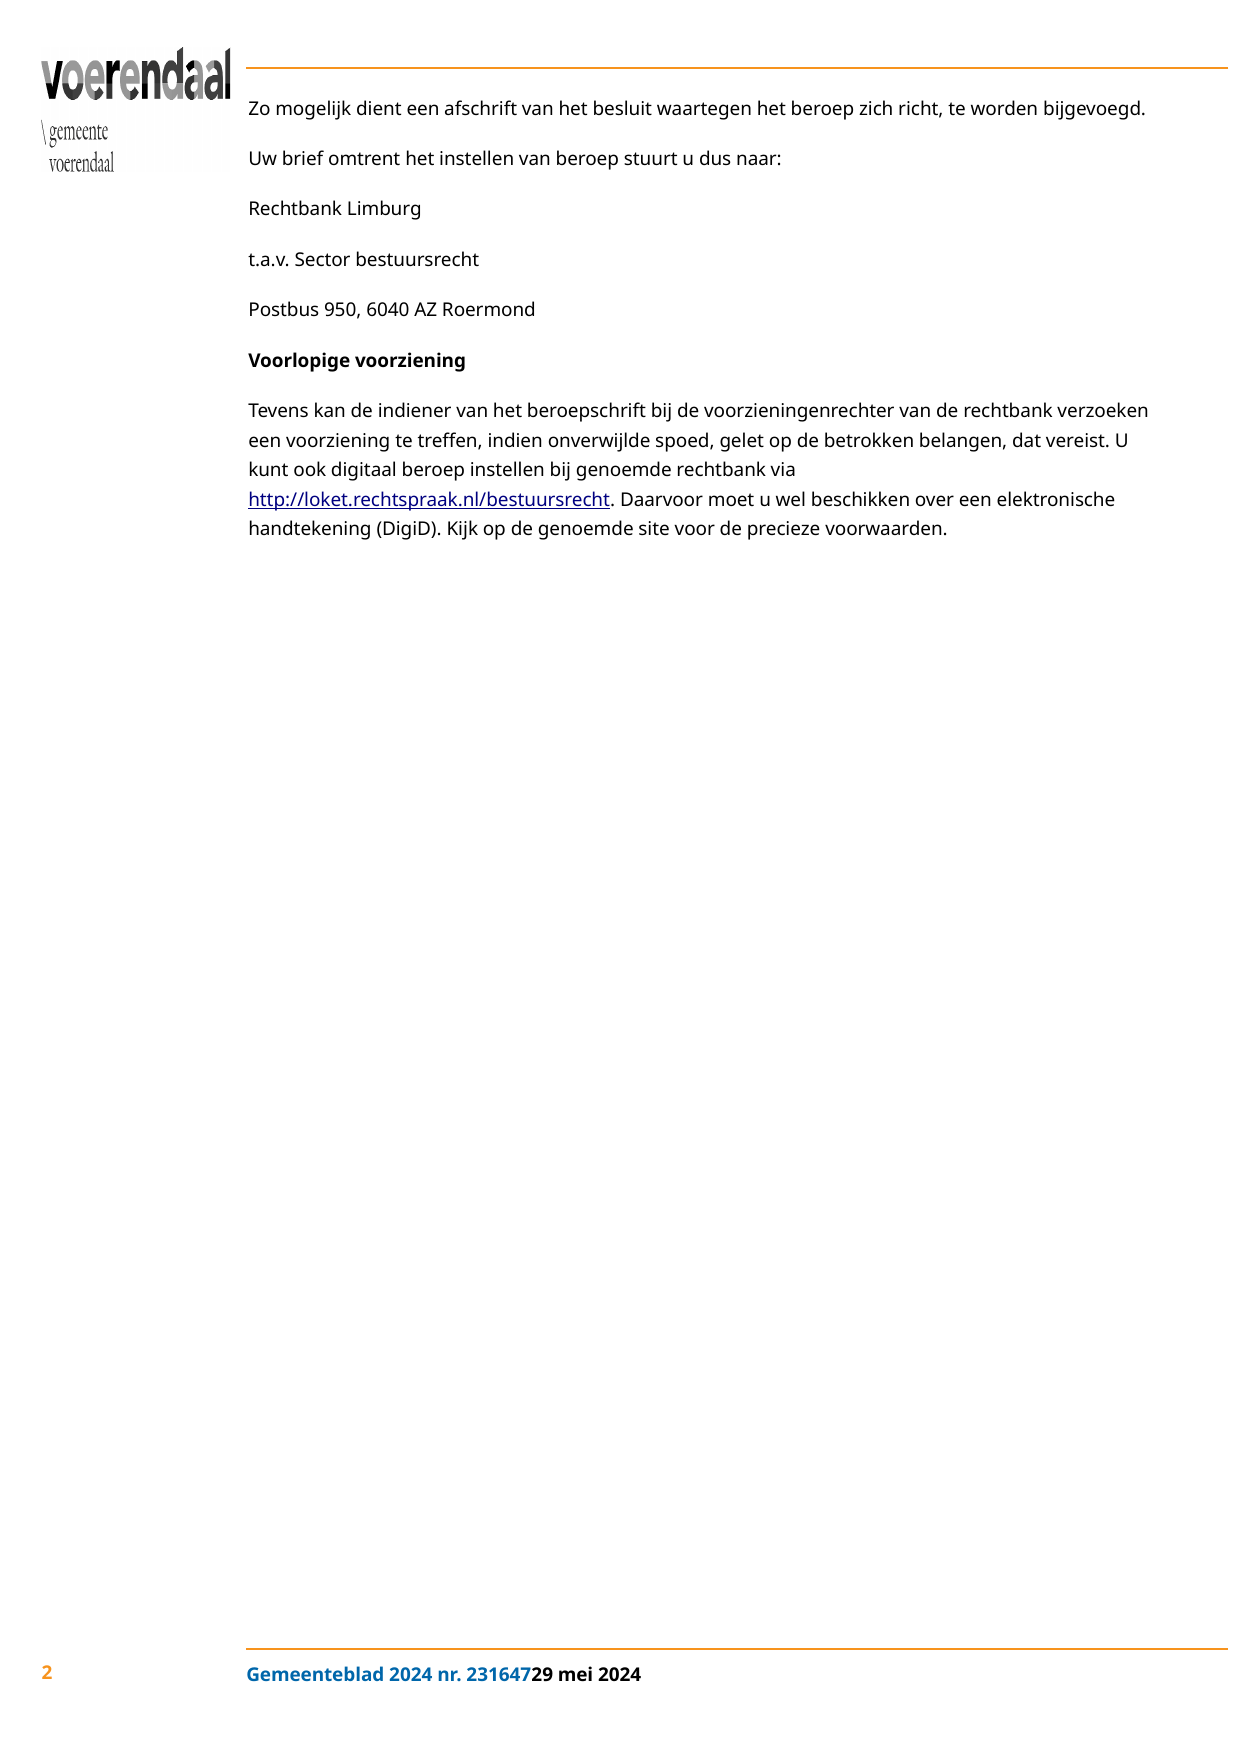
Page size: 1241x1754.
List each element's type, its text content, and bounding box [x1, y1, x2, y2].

picture [41, 47, 231, 172]
text Zo mogelijk dient een afschrift van het besluit waartegen het beroep zich richt, te worden bijgevoegd. [248, 95, 1152, 121]
text Postbus 950, 6040 AZ Roermond [248, 296, 1152, 322]
text Rechtbank Limburg [248, 196, 1152, 221]
text Tevens kan de indiener van het beroepschrift bij de voorzieningenrechter van de rechtbank verzoeken een voorziening te treffen, indien onverwijlde spoed, gelet op de betrokken belangen, dat vereist. U kunt ook digitaal beroep instellen bij genoemde rechtbank via http://loket.rechtspraak.nl/bestuursrecht. Daarvoor moet u wel beschikken over een elektronische handtekening (DigiD). Kijk op de genoemde site voor de precieze voorwaarden. [248, 397, 1152, 541]
text Voorlopige voorziening [248, 347, 1152, 373]
text Uw brief omtrent het instellen van beroep stuurt u dus naar: [248, 145, 1152, 171]
text t.a.v. Sector bestuursrecht [248, 246, 1152, 272]
